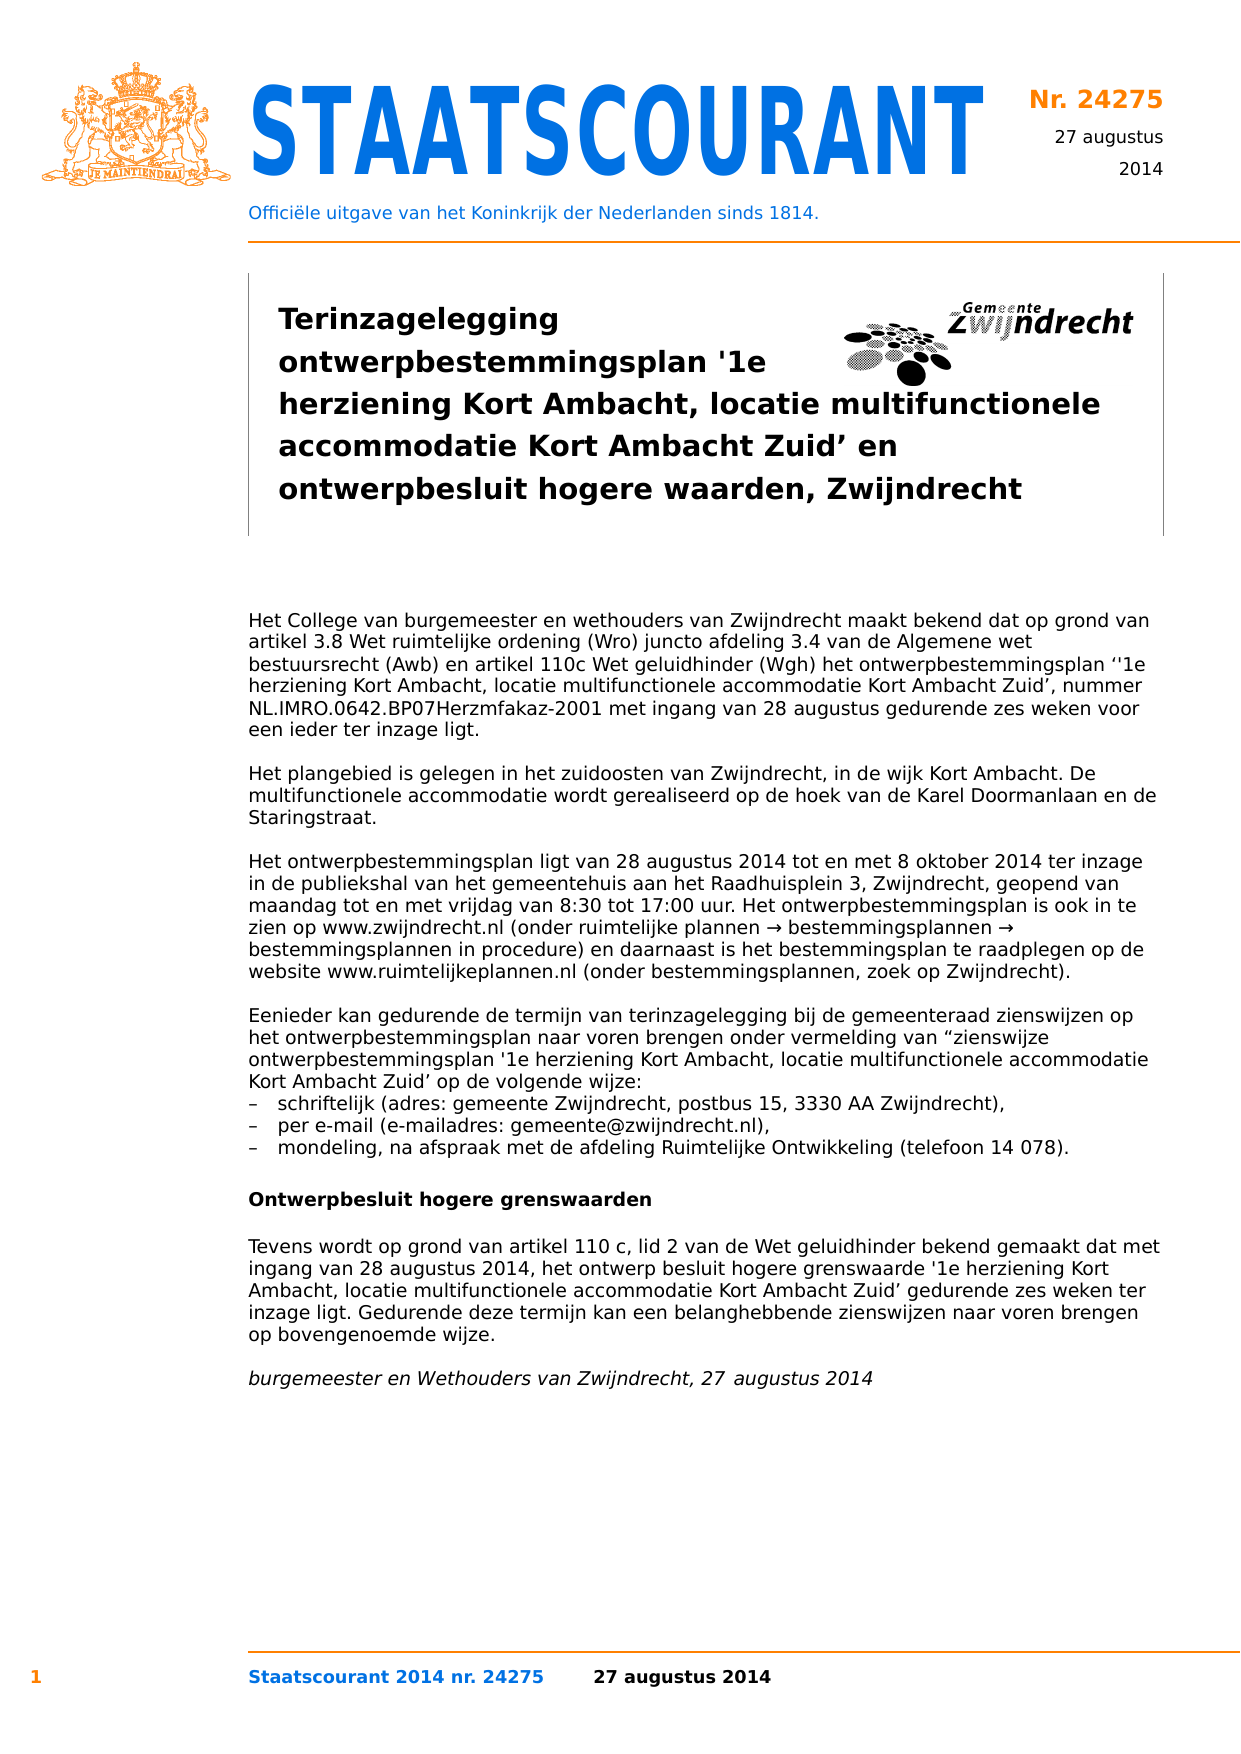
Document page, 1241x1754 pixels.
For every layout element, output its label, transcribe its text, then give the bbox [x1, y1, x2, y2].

text – mondeling, na afspraak met de afdeling Ruimtelijke Ontwikkeling (telefoon 14 078). [248, 1137, 1163, 1159]
table_cell 27 augustus [998, 121, 1240, 153]
text Het College van burgemeester en wethouders van Zwijndrecht maakt bekend dat op grond van artikel 3.8 Wet ruimtelijke ordening (Wro) juncto afdeling 3.4 van de Algemene wet bestuursrecht (Awb) en artikel 110c Wet geluidhinder (Wgh) het ontwerpbestemmingsplan ‘'1e herziening Kort Ambacht, locatie multifunctionele accommodatie Kort Ambacht Zuid’, nummer NL.IMRO.0642.BP07Herzmfakaz-2001 met ingang van 28 augustus gedurende zes weken voor een ieder ter inzage ligt. [248, 609, 1163, 741]
picture [844, 302, 1134, 386]
table_header STAATSCOURANT [248, 62, 998, 203]
text Eenieder kan gedurende de termijn van terinzagelegging bij de gemeenteraad zienswijzen op het ontwerpbestemmingsplan naar voren brengen onder vermelding van “zienswijze ontwerpbestemmingsplan '1e herziening Kort Ambacht, locatie multifunctionele accommodatie Kort Ambacht Zuid’ op de volgende wijze: [248, 1005, 1163, 1093]
text – schriftelijk (adres: gemeente Zwijndrecht, postbus 15, 3330 AA Zwijndrecht), [248, 1093, 1163, 1115]
picture [41, 62, 231, 186]
text Het ontwerpbestemmingsplan ligt van 28 augustus 2014 tot en met 8 oktober 2014 ter inzage in de publiekshal van het gemeentehuis aan het Raadhuisplein 3, Zwijndrecht, geopend van maandag tot en met vrijdag van 8:30 tot 17:00 uur. Het ontwerpbestemmingsplan is ook in te zien op www.zwijndrecht.nl (onder ruimtelijke plannen → bestemmingsplannen → bestemmingsplannen in procedure) en daarnaast is het bestemmingsplan te raadplegen op de website www.ruimtelijkeplannen.nl (onder bestemmingsplannen, zoek op Zwijndrecht). [248, 851, 1163, 983]
table_header [25, 62, 248, 241]
table_cell Officiële uitgave van het Koninkrijk der Nederlanden sinds 1814. [248, 203, 1240, 241]
text Het plangebied is gelegen in het zuidoosten van Zwijndrecht, in de wijk Kort Ambacht. De multifunctionele accommodatie wordt gerealiseerd op de hoek van de Karel Doormanlaan en de Staringstraat. [248, 763, 1163, 829]
subtitle Terinzagelegging ontwerpbestemmingsplan '1e herziening Kort Ambacht, locatie multifunctionele accommodatie Kort Ambacht Zuid’ en ontwerpbesluit hogere waarden, Zwijndrecht [249, 273, 1163, 536]
table_cell 2014 [998, 153, 1240, 203]
text – per e-mail (e-mailadres: gemeente@zwijndrecht.nl), [248, 1115, 1163, 1137]
subtitle Ontwerpbesluit hogere grenswaarden [248, 1189, 1163, 1211]
text Tevens wordt op grond van artikel 110 c, lid 2 van de Wet geluidhinder bekend gemaakt dat met ingang van 28 augustus 2014, het ontwerp besluit hogere grenswaarde '1e herziening Kort Ambacht, locatie multifunctionele accommodatie Kort Ambacht Zuid’ gedurende zes weken ter inzage ligt. Gedurende deze termijn kan een belanghebbende zienswijzen naar voren brengen op bovengenoemde wijze. [248, 1236, 1163, 1346]
table_header Nr. 24275 [998, 62, 1240, 121]
text burgemeester en Wethouders van Zwijndrecht, 27 augustus 2014 [248, 1367, 1163, 1389]
